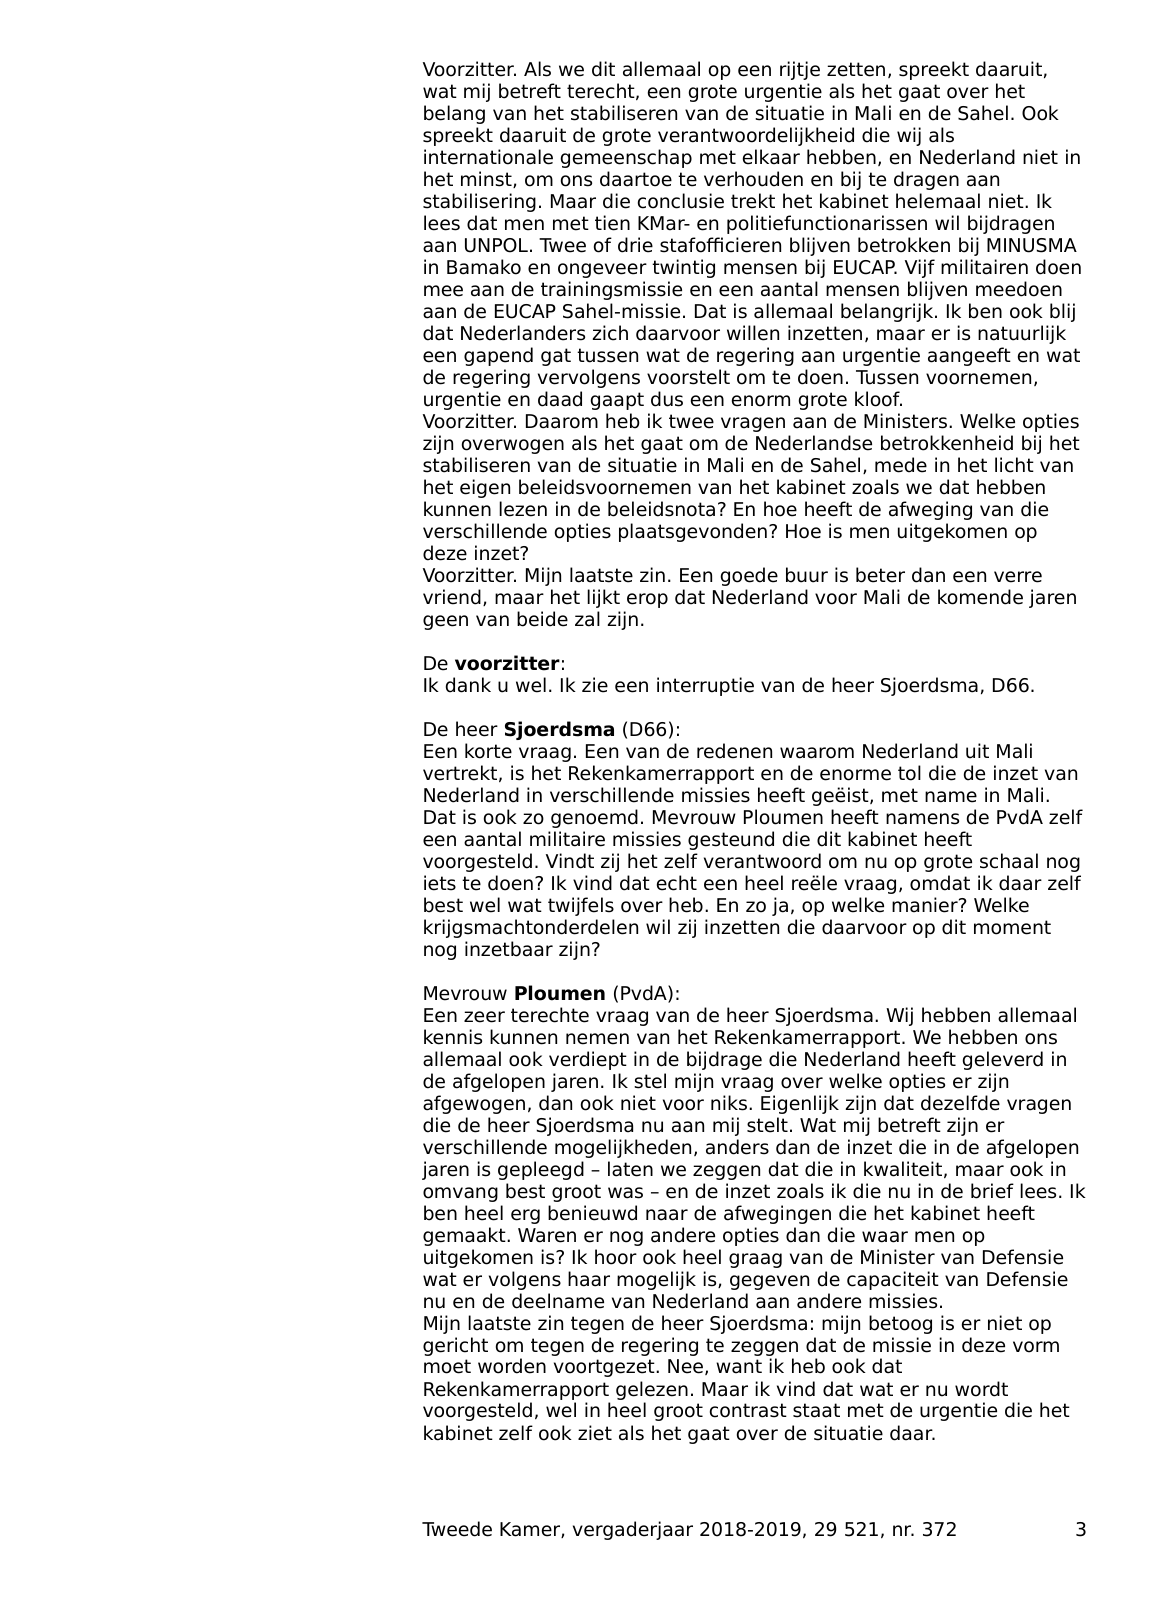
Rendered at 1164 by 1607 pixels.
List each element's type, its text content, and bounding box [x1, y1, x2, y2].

text Mijn laatste zin tegen de heer Sjoerdsma: mijn betoog is er niet op gericht om tegen de regering te zeggen dat de missie in deze vorm moet worden voortgezet. Nee, want ik heb ook dat Rekenkamerrapport gelezen. Maar ik vind dat wat er nu wordt voorgesteld, wel in heel groot contrast staat met de urgentie die het kabinet zelf ook ziet als het gaat over de situatie daar. [422, 1312, 1087, 1444]
text De heer Sjoerdsma (D66): [422, 719, 1087, 741]
text Voorzitter. Als we dit allemaal op een rijtje zetten, spreekt daaruit, wat mij betreft terecht, een grote urgentie als het gaat over het belang van het stabiliseren van de situatie in Mali en de Sahel. Ook spreekt daaruit de grote verantwoordelijkheid die wij als internationale gemeenschap met elkaar hebben, en Nederland niet in het minst, om ons daartoe te verhouden en bij te dragen aan stabilisering. Maar die conclusie trekt het kabinet helemaal niet. Ik lees dat men met tien KMar- en politiefunctionarissen wil bijdragen aan UNPOL. Twee of drie stafofficieren blijven betrokken bij MINUSMA in Bamako en ongeveer twintig mensen bij EUCAP. Vijf militairen doen mee aan de trainingsmissie en een aantal mensen blijven meedoen aan de EUCAP Sahel-missie. Dat is allemaal belangrijk. Ik ben ook blij dat Nederlanders zich daarvoor willen inzetten, maar er is natuurlijk een gapend gat tussen wat de regering aan urgentie aangeeft en wat de regering vervolgens voorstelt om te doen. Tussen voornemen, urgentie en daad gaapt dus een enorm grote kloof. [422, 59, 1087, 411]
text Een korte vraag. Een van de redenen waarom Nederland uit Mali vertrekt, is het Rekenkamerrapport en de enorme tol die de inzet van Nederland in verschillende missies heeft geëist, met name in Mali. Dat is ook zo genoemd. Mevrouw Ploumen heeft namens de PvdA zelf een aantal militaire missies gesteund die dit kabinet heeft voorgesteld. Vindt zij het zelf verantwoord om nu op grote schaal nog iets te doen? Ik vind dat echt een heel reële vraag, omdat ik daar zelf best wel wat twijfels over heb. En zo ja, op welke manier? Welke krijgsmachtonderdelen wil zij inzetten die daarvoor op dit moment nog inzetbaar zijn? [422, 741, 1087, 961]
text Voorzitter. Mijn laatste zin. Een goede buur is beter dan een verre vriend, maar het lijkt erop dat Nederland voor Mali de komende jaren geen van beide zal zijn. [422, 564, 1087, 631]
text Voorzitter. Daarom heb ik twee vragen aan de Ministers. Welke opties zijn overwogen als het gaat om de Nederlandse betrokkenheid bij het stabiliseren van de situatie in Mali en de Sahel, mede in het licht van het eigen beleidsvoornemen van het kabinet zoals we dat hebben kunnen lezen in de beleidsnota? En hoe heeft de afweging van die verschillende opties plaatsgevonden? Hoe is men uitgekomen op deze inzet? [422, 411, 1087, 564]
text Mevrouw Ploumen (PvdA): [422, 983, 1087, 1005]
text Ik dank u wel. Ik zie een interruptie van de heer Sjoerdsma, D66. [422, 675, 1087, 697]
text Een zeer terechte vraag van de heer Sjoerdsma. Wij hebben allemaal kennis kunnen nemen van het Rekenkamerrapport. We hebben ons allemaal ook verdiept in de bijdrage die Nederland heeft geleverd in de afgelopen jaren. Ik stel mijn vraag over welke opties er zijn afgewogen, dan ook niet voor niks. Eigenlijk zijn dat dezelfde vragen die de heer Sjoerdsma nu aan mij stelt. Wat mij betreft zijn er verschillende mogelijkheden, anders dan de inzet die in de afgelopen jaren is gepleegd – laten we zeggen dat die in kwaliteit, maar ook in omvang best groot was – en de inzet zoals ik die nu in de brief lees. Ik ben heel erg benieuwd naar de afwegingen die het kabinet heeft gemaakt. Waren er nog andere opties dan die waar men op uitgekomen is? Ik hoor ook heel graag van de Minister van Defensie wat er volgens haar mogelijk is, gegeven de capaciteit van Defensie nu en de deelname van Nederland aan andere missies. [422, 1005, 1087, 1312]
text De voorzitter: [422, 653, 1087, 675]
